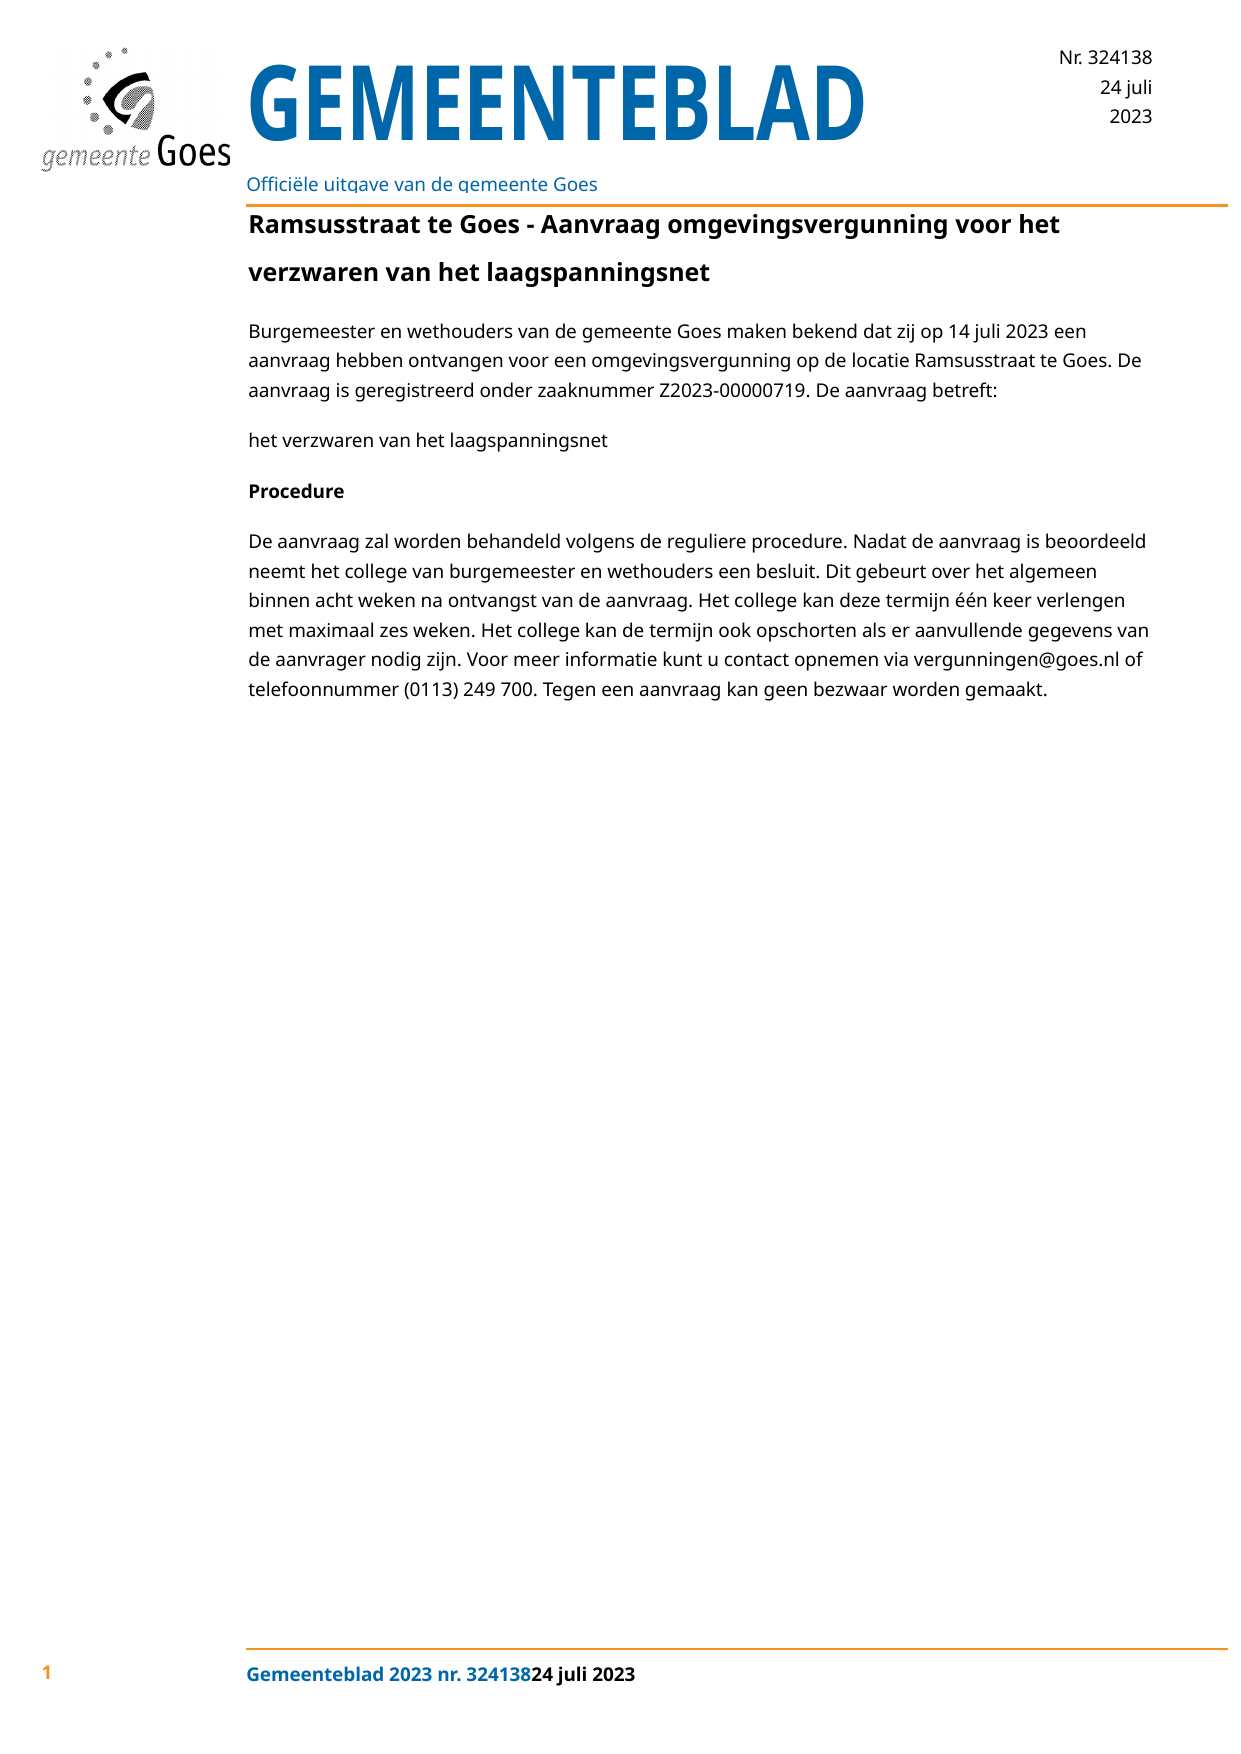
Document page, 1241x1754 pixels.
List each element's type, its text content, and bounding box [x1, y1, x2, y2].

text Burgemeester en wethouders van de gemeente Goes maken bekend dat zij op 14 juli 2023 een aanvraag hebben ontvangen voor een omgevingsvergunning op de locatie Ramsusstraat te Goes. De aanvraag is geregistreerd onder zaaknummer Z2023-00000719. De aanvraag betreft: [248, 318, 1152, 403]
text het verzwaren van het laagspanningsnet [248, 427, 1152, 453]
text De aanvraag zal worden behandeld volgens de reguliere procedure. Nadat de aanvraag is beoordeeld neemt het college van burgemeester en wethouders een besluit. Dit gebeurt over het algemeen binnen acht weken na ontvangst van de aanvraag. Het college kan deze termijn één keer verlengen met maximaal zes weken. Het college kan de termijn ook opschorten als er aanvullende gegevens van de aanvrager nodig zijn. Voor meer informatie kunt u contact opnemen via vergunningen@goes.nl of telefoonnummer (0113) 249 700. Tegen een aanvraag kan geen bezwaar worden gemaakt. [248, 528, 1152, 702]
text Procedure [248, 478, 1152, 504]
picture [41, 47, 231, 172]
text Ramsusstraat te Goes - Aanvraag omgevingsvergunning voor het verzwaren van het laagspanningsnet [248, 207, 1152, 288]
